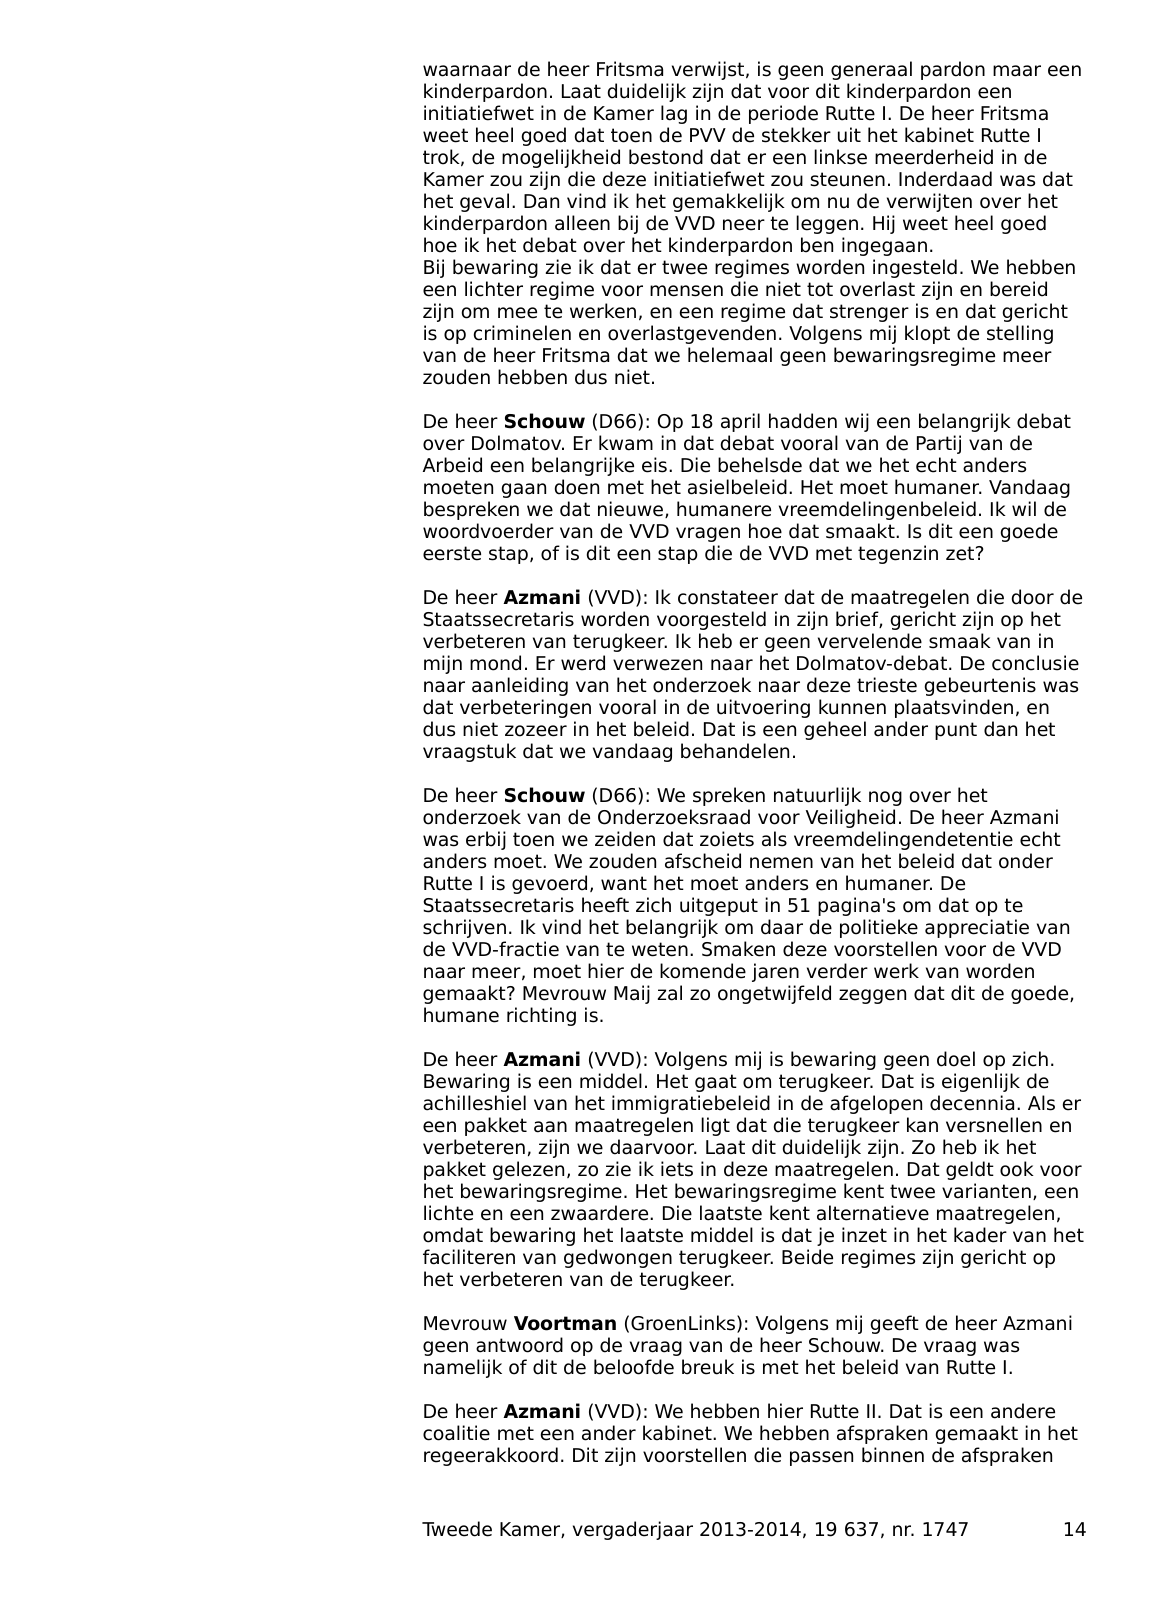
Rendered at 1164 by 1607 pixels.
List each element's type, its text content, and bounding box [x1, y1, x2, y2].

text De heer Azmani (VVD): Volgens mij is bewaring geen doel op zich. Bewaring is een middel. Het gaat om terugkeer. Dat is eigenlijk de achilleshiel van het immigratiebeleid in de afgelopen decennia. Als er een pakket aan maatregelen ligt dat die terugkeer kan versnellen en verbeteren, zijn we daarvoor. Laat dit duidelijk zijn. Zo heb ik het pakket gelezen, zo zie ik iets in deze maatregelen. Dat geldt ook voor het bewaringsregime. Het bewaringsregime kent twee varianten, een lichte en een zwaardere. Die laatste kent alternatieve maatregelen, omdat bewaring het laatste middel is dat je inzet in het kader van het faciliteren van gedwongen terugkeer. Beide regimes zijn gericht op het verbeteren van de terugkeer. [422, 1049, 1087, 1291]
text De heer Azmani (VVD): We hebben hier Rutte II. Dat is een andere coalitie met een ander kabinet. We hebben afspraken gemaakt in het regeerakkoord. Dit zijn voorstellen die passen binnen de afspraken [422, 1401, 1087, 1467]
text De heer Azmani (VVD): Ik constateer dat de maatregelen die door de Staatssecretaris worden voorgesteld in zijn brief, gericht zijn op het verbeteren van terugkeer. Ik heb er geen vervelende smaak van in mijn mond. Er werd verwezen naar het Dolmatov-debat. De conclusie naar aanleiding van het onderzoek naar deze trieste gebeurtenis was dat verbeteringen vooral in de uitvoering kunnen plaatsvinden, en dus niet zozeer in het beleid. Dat is een geheel ander punt dan het vraagstuk dat we vandaag behandelen. [422, 587, 1087, 763]
text De heer Schouw (D66): We spreken natuurlijk nog over het onderzoek van de Onderzoeksraad voor Veiligheid. De heer Azmani was erbij toen we zeiden dat zoiets als vreemdelingendetentie echt anders moet. We zouden afscheid nemen van het beleid dat onder Rutte I is gevoerd, want het moet anders en humaner. De Staatssecretaris heeft zich uitgeput in 51 pagina's om dat op te schrijven. Ik vind het belangrijk om daar de politieke appreciatie van de VVD-fractie van te weten. Smaken deze voorstellen voor de VVD naar meer, moet hier de komende jaren verder werk van worden gemaakt? Mevrouw Maij zal zo ongetwijfeld zeggen dat dit de goede, humane richting is. [422, 785, 1087, 1027]
text waarnaar de heer Fritsma verwijst, is geen generaal pardon maar een kinderpardon. Laat duidelijk zijn dat voor dit kinderpardon een initiatiefwet in de Kamer lag in de periode Rutte I. De heer Fritsma weet heel goed dat toen de PVV de stekker uit het kabinet Rutte I trok, de mogelijkheid bestond dat er een linkse meerderheid in de Kamer zou zijn die deze initiatiefwet zou steunen. Inderdaad was dat het geval. Dan vind ik het gemakkelijk om nu de verwijten over het kinderpardon alleen bij de VVD neer te leggen. Hij weet heel goed hoe ik het debat over het kinderpardon ben ingegaan. [422, 59, 1087, 257]
text Mevrouw Voortman (GroenLinks): Volgens mij geeft de heer Azmani geen antwoord op de vraag van de heer Schouw. De vraag was namelijk of dit de beloofde breuk is met het beleid van Rutte I. [422, 1313, 1087, 1379]
text De heer Schouw (D66): Op 18 april hadden wij een belangrijk debat over Dolmatov. Er kwam in dat debat vooral van de Partij van de Arbeid een belangrijke eis. Die behelsde dat we het echt anders moeten gaan doen met het asielbeleid. Het moet humaner. Vandaag bespreken we dat nieuwe, humanere vreemdelingenbeleid. Ik wil de woordvoerder van de VVD vragen hoe dat smaakt. Is dit een goede eerste stap, of is dit een stap die de VVD met tegenzin zet? [422, 411, 1087, 565]
text Bij bewaring zie ik dat er twee regimes worden ingesteld. We hebben een lichter regime voor mensen die niet tot overlast zijn en bereid zijn om mee te werken, en een regime dat strenger is en dat gericht is op criminelen en overlastgevenden. Volgens mij klopt de stelling van de heer Fritsma dat we helemaal geen bewaringsregime meer zouden hebben dus niet. [422, 257, 1087, 389]
